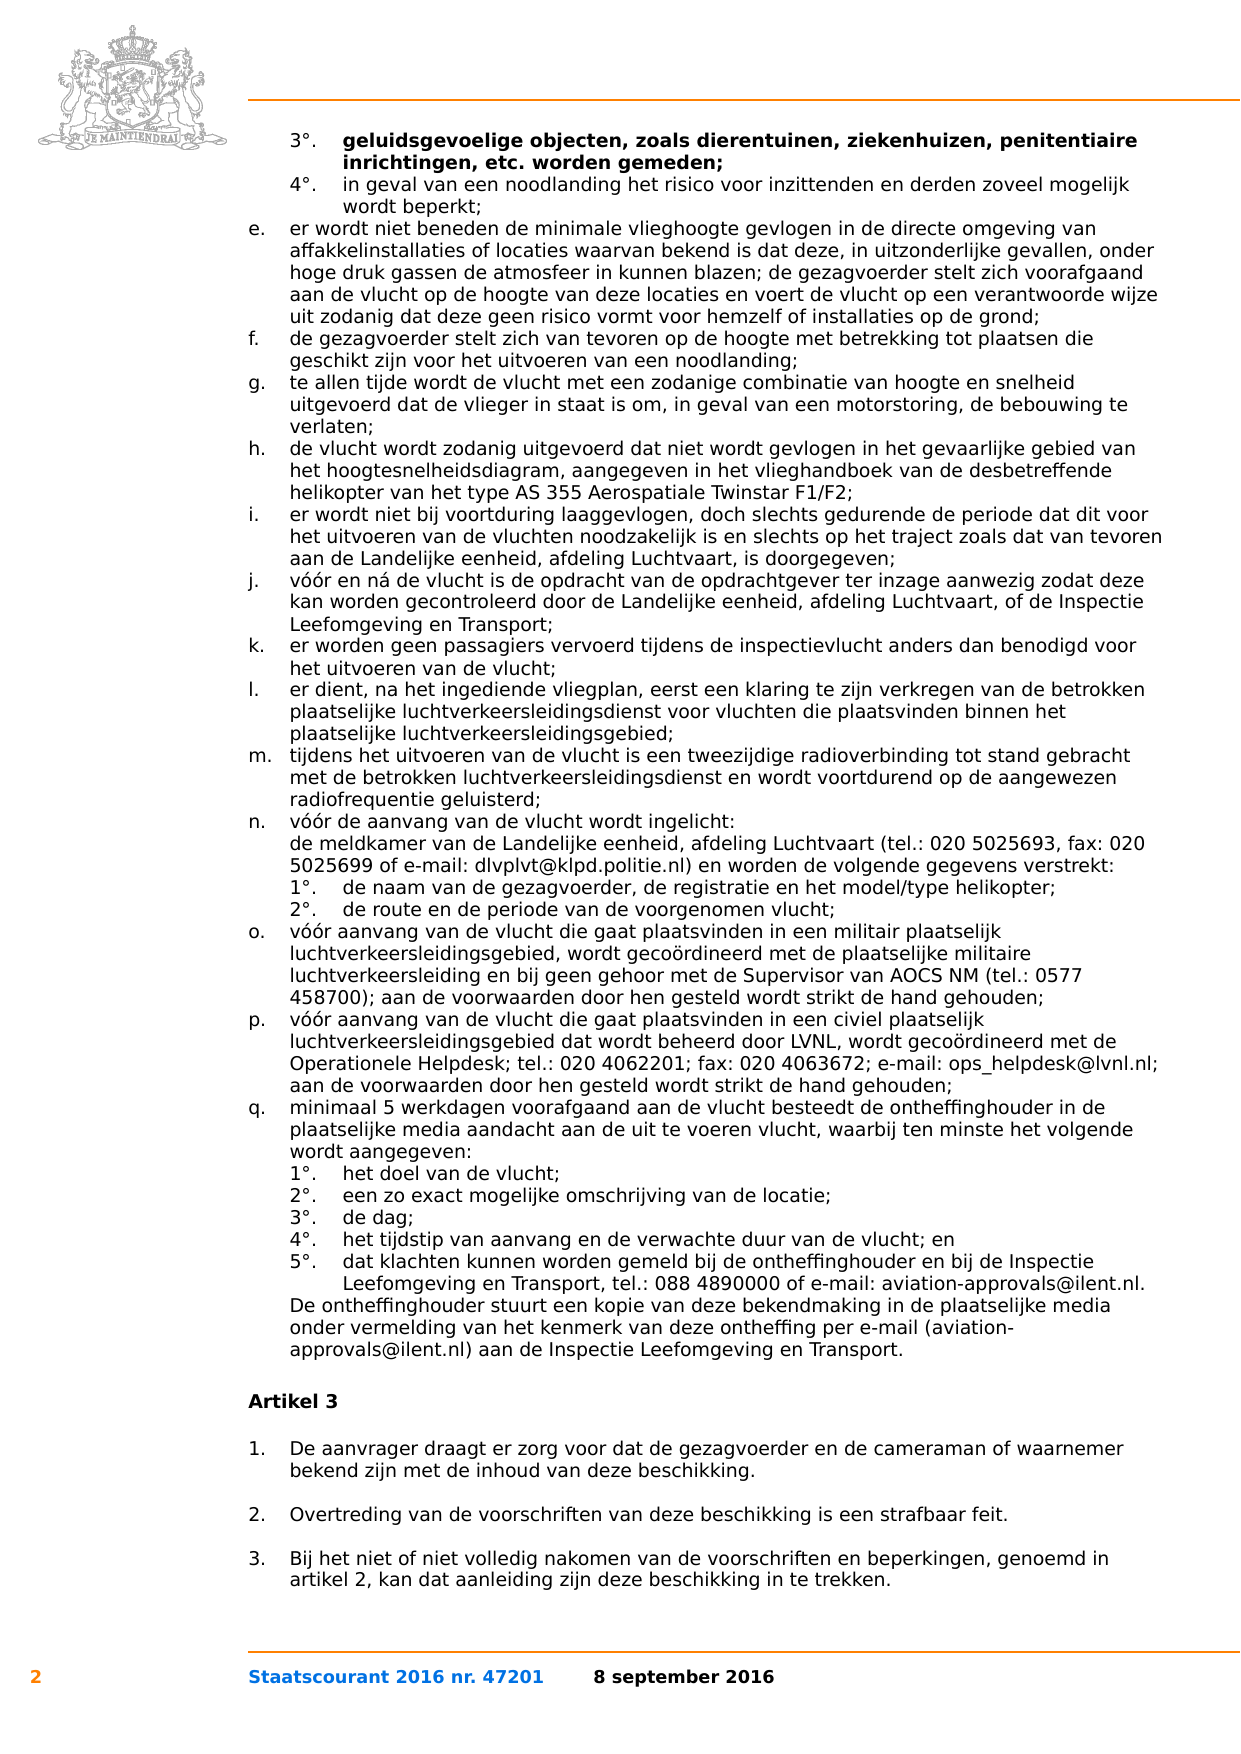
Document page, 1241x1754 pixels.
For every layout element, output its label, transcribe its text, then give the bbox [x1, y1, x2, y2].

text 2. Overtreding van de voorschriften van deze beschikking is een strafbaar feit. [248, 1503, 1163, 1526]
text p. vóór aanvang van de vlucht die gaat plaatsvinden in een civiel plaatselijk luchtverkeersleidingsgebied dat wordt beheerd door LVNL, wordt gecoördineerd met de Operationele Helpdesk; tel.: 020 4062201; fax: 020 4063672; e-mail: ops_helpdesk@lvnl.nl; aan de voorwaarden door hen gesteld wordt strikt de hand gehouden; [248, 1009, 1163, 1097]
text 5°. dat klachten kunnen worden gemeld bij de ontheffinghouder en bij de Inspectie Leefomgeving en Transport, tel.: 088 4890000 of e-mail: aviation-approvals@ilent.nl. [289, 1251, 1163, 1295]
text o. vóór aanvang van de vlucht die gaat plaatsvinden in een militair plaatselijk luchtverkeersleidingsgebied, wordt gecoördineerd met de plaatselijke militaire luchtverkeersleiding en bij geen gehoor met de Supervisor van AOCS NM (tel.: 0577 458700); aan de voorwaarden door hen gesteld wordt strikt de hand gehouden; [248, 921, 1163, 1009]
text de meldkamer van de Landelijke eenheid, afdeling Luchtvaart (tel.: 020 5025693, fax: 020 5025699 of e-mail: dlvplvt@klpd.politie.nl) en worden de volgende gegevens verstrekt: [289, 833, 1163, 877]
text 3°. de dag; [289, 1207, 1163, 1229]
text 4°. het tijdstip van aanvang en de verwachte duur van de vlucht; en [289, 1229, 1163, 1251]
text q. minimaal 5 werkdagen voorafgaand aan de vlucht besteedt de ontheffinghouder in de plaatselijke media aandacht aan de uit te voeren vlucht, waarbij ten minste het volgende wordt aangegeven: [248, 1097, 1163, 1163]
text e. er wordt niet beneden de minimale vlieghoogte gevlogen in de directe omgeving van affakkelinstallaties of locaties waarvan bekend is dat deze, in uitzonderlijke gevallen, onder hoge druk gassen de atmosfeer in kunnen blazen; de gezagvoerder stelt zich voorafgaand aan de vlucht op de hoogte van deze locaties en voert de vlucht op een verantwoorde wijze uit zodanig dat deze geen risico vormt voor hemzelf of installaties op de grond; [248, 218, 1163, 328]
picture [38, 25, 227, 150]
text m. tijdens het uitvoeren van de vlucht is een tweezijdige radioverbinding tot stand gebracht met de betrokken luchtverkeersleidingsdienst en wordt voortdurend op de aangewezen radiofrequentie geluisterd; [248, 745, 1163, 811]
text 1°. het doel van de vlucht; [289, 1163, 1163, 1185]
text n. vóór de aanvang van de vlucht wordt ingelicht: [248, 811, 1163, 833]
text De ontheffinghouder stuurt een kopie van deze bekendmaking in de plaatselijke media onder vermelding van het kenmerk van deze ontheffing per e-mail (aviation-approvals@ilent.nl) aan de Inspectie Leefomgeving en Transport. [289, 1295, 1163, 1361]
subtitle Artikel 3 [248, 1391, 1163, 1413]
text i. er wordt niet bij voortduring laaggevlogen, doch slechts gedurende de periode dat dit voor het uitvoeren van de vluchten noodzakelijk is en slechts op het traject zoals dat van tevoren aan de Landelijke eenheid, afdeling Luchtvaart, is doorgegeven; [248, 503, 1163, 569]
text 2°. de route en de periode van de voorgenomen vlucht; [289, 899, 1163, 921]
text 3°. geluidsgevoelige objecten, zoals dierentuinen, ziekenhuizen, penitentiaire inrichtingen, etc. worden gemeden; [289, 130, 1163, 174]
text k. er worden geen passagiers vervoerd tijdens de inspectievlucht anders dan benodigd voor het uitvoeren van de vlucht; [248, 635, 1163, 679]
text 4°. in geval van een noodlanding het risico voor inzittenden en derden zoveel mogelijk wordt beperkt; [289, 174, 1163, 218]
text l. er dient, na het ingediende vliegplan, eerst een klaring te zijn verkregen van de betrokken plaatselijke luchtverkeersleidingsdienst voor vluchten die plaatsvinden binnen het plaatselijke luchtverkeersleidingsgebied; [248, 679, 1163, 745]
text 2°. een zo exact mogelijke omschrijving van de locatie; [289, 1185, 1163, 1207]
text f. de gezagvoerder stelt zich van tevoren op de hoogte met betrekking tot plaatsen die geschikt zijn voor het uitvoeren van een noodlanding; [248, 328, 1163, 372]
text 1°. de naam van de gezagvoerder, de registratie en het model/type helikopter; [289, 877, 1163, 899]
text 1. De aanvrager draagt er zorg voor dat de gezagvoerder en de cameraman of waarnemer bekend zijn met de inhoud van deze beschikking. [248, 1438, 1163, 1482]
text h. de vlucht wordt zodanig uitgevoerd dat niet wordt gevlogen in het gevaarlijke gebied van het hoogtesnelheidsdiagram, aangegeven in het vlieghandboek van de desbetreffende helikopter van het type AS 355 Aerospatiale Twinstar F1/F2; [248, 438, 1163, 503]
text j. vóór en ná de vlucht is de opdracht van de opdrachtgever ter inzage aanwezig zodat deze kan worden gecontroleerd door de Landelijke eenheid, afdeling Luchtvaart, of de Inspectie Leefomgeving en Transport; [248, 569, 1163, 635]
text g. te allen tijde wordt de vlucht met een zodanige combinatie van hoogte en snelheid uitgevoerd dat de vlieger in staat is om, in geval van een motorstoring, de bebouwing te verlaten; [248, 372, 1163, 438]
text 3. Bij het niet of niet volledig nakomen van de voorschriften en beperkingen, genoemd in artikel 2, kan dat aanleiding zijn deze beschikking in te trekken. [248, 1547, 1163, 1591]
